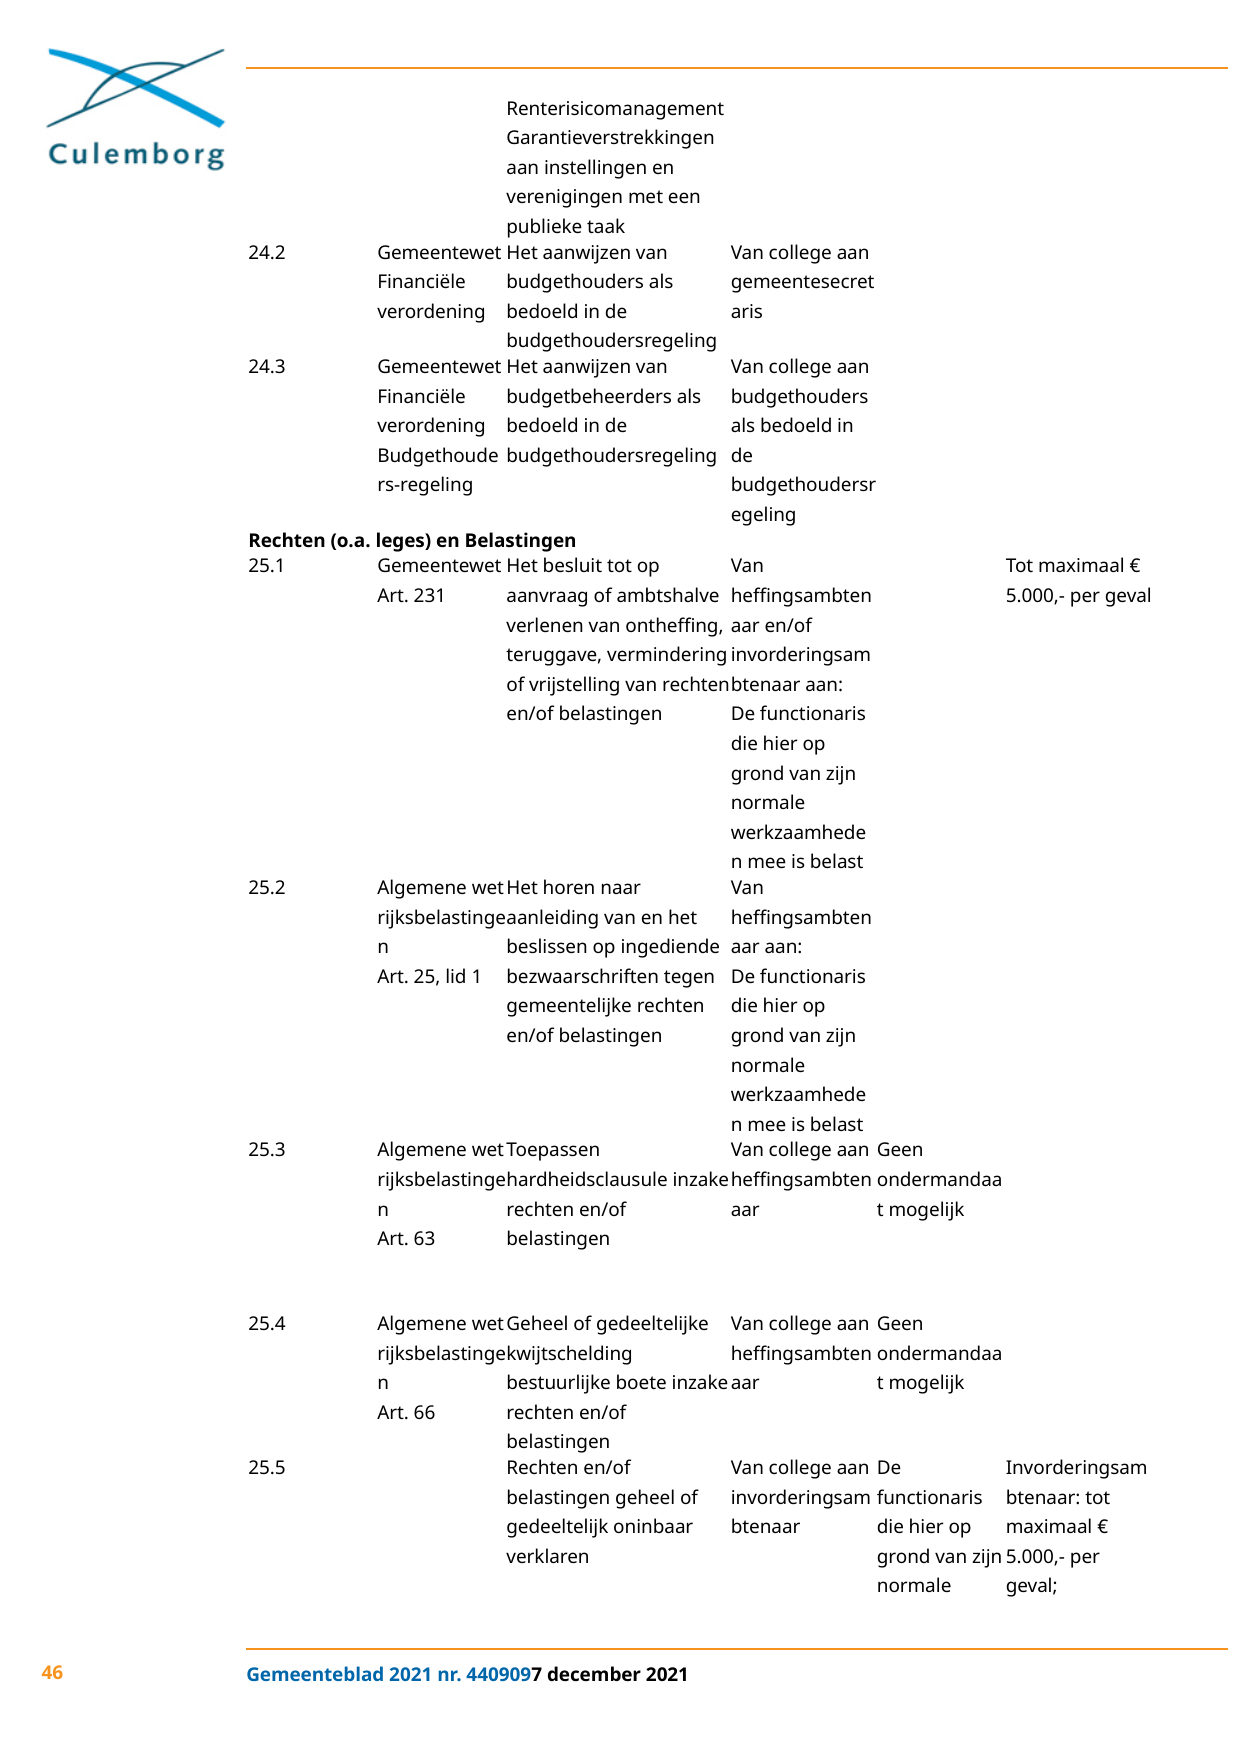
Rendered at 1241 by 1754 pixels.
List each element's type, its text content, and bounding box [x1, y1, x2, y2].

table_cell 25.2 [248, 874, 377, 1137]
table_cell 24.3 [248, 353, 377, 527]
table_cell [248, 95, 377, 239]
table_cell Van college aan heffingsambtenaar [731, 1310, 877, 1454]
table_cell 25.3 [248, 1137, 377, 1310]
table_cell 25.1 [248, 553, 377, 874]
table_cell Geen ondermandaat mogelijk [877, 1310, 1006, 1454]
table_cell [877, 874, 1006, 1137]
table_cell [1006, 239, 1152, 353]
table_cell [877, 95, 1006, 239]
table_cell Gemeentewet Art. 231 [377, 553, 506, 874]
table_cell Het besluit tot op aanvraag of ambtshalve verlenen van ontheffing, teruggave, vermindering of vrijstelling van rechten en/of belastingen [506, 553, 731, 874]
table_cell [1006, 353, 1152, 527]
picture [41, 47, 231, 172]
table_cell [731, 95, 877, 239]
table_cell 25.4 [248, 1310, 377, 1454]
table_cell [1006, 1310, 1152, 1454]
table_cell Tot maximaal € 5.000,- per geval [1006, 553, 1152, 874]
table_cell Het aanwijzen van budgetbeheerders als bedoeld in de budgethoudersregeling [506, 353, 731, 527]
table_cell Van heffingsambtenaar aan: De functionaris die hier op grond van zijn normale werkzaamheden mee is belast [731, 874, 877, 1137]
table_cell [877, 353, 1006, 527]
table_cell Renterisicomanagement Garantieverstrekkingen aan instellingen en verenigingen met een publieke taak [506, 95, 731, 239]
table_cell Het horen naar aanleiding van en het beslissen op ingediende bezwaarschriften tegen gemeentelijke rechten en/of belastingen [506, 874, 731, 1137]
table_cell Algemene wet rijksbelastingen Art. 25, lid 1 [377, 874, 506, 1137]
table_cell Van college aan budgethouders als bedoeld in de budgethoudersregeling [731, 353, 877, 527]
table_cell 24.2 [248, 239, 377, 353]
table_cell [877, 239, 1006, 353]
table_cell Van college aan heffingsambtenaar [731, 1137, 877, 1310]
table_cell Algemene wet rijksbelastingen Art. 66 [377, 1310, 506, 1454]
table_cell Van heffingsambtenaar en/of invorderingsambtenaar aan: De functionaris die hier op grond van zijn normale werkzaamheden mee is belast [731, 553, 877, 874]
table_cell [1006, 1137, 1152, 1310]
table_cell Rechten en/of belastingen geheel of gedeeltelijk oninbaar verklaren [506, 1454, 731, 1598]
table_cell Van college aan gemeentesecretaris [731, 239, 877, 353]
table_cell Toepassen hardheidsclausule inzake rechten en/of belastingen [506, 1137, 731, 1310]
table_cell De functionaris die hier op grond van zijn normale [877, 1454, 1006, 1598]
table_cell [1006, 95, 1152, 239]
table_cell Van college aan invorderingsambtenaar [731, 1454, 877, 1598]
table_cell Rechten (o.a. leges) en Belastingen [248, 527, 1152, 553]
table_cell 25.5 [248, 1454, 377, 1598]
table_cell [877, 553, 1006, 874]
table_cell [1006, 874, 1152, 1137]
table_cell Geheel of gedeeltelijke kwijtschelding bestuurlijke boete inzake rechten en/of belastingen [506, 1310, 731, 1454]
table_cell Invorderingsambtenaar: tot maximaal € 5.000,- per geval; [1006, 1454, 1152, 1598]
table_cell [377, 95, 506, 239]
table_cell Algemene wet rijksbelastingen Art. 63 [377, 1137, 506, 1310]
table_cell [377, 1454, 506, 1598]
table_cell Gemeentewet Financiële verordening Budgethouders-regeling [377, 353, 506, 527]
table_cell Het aanwijzen van budgethouders als bedoeld in de budgethoudersregeling [506, 239, 731, 353]
table_cell Geen ondermandaat mogelijk [877, 1137, 1006, 1310]
table_cell Gemeentewet Financiële verordening [377, 239, 506, 353]
